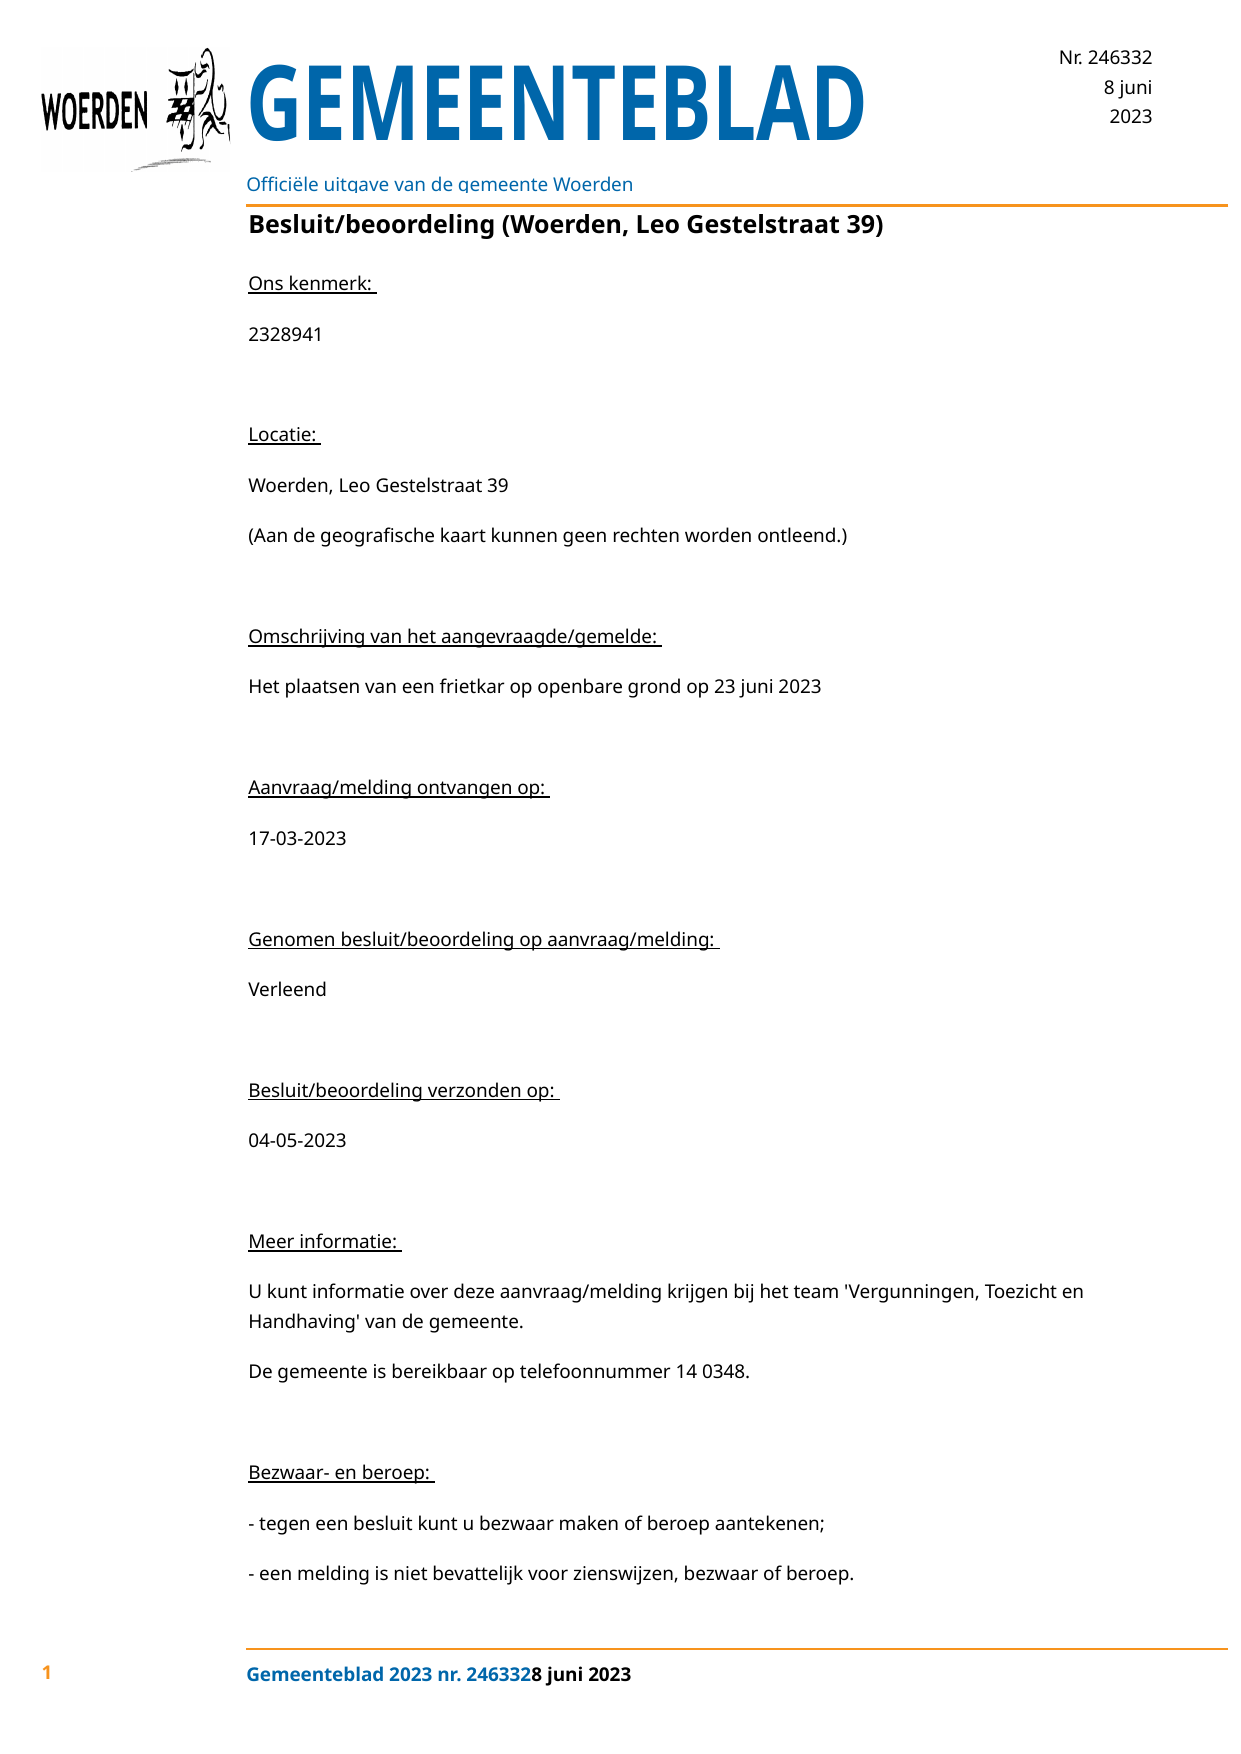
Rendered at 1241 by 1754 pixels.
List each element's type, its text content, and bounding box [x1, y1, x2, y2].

text Omschrijving van het aangevraagde/gemelde: [248, 623, 1152, 649]
text Locatie: [248, 422, 1152, 447]
text 17-03-2023 [248, 825, 1152, 851]
text (Aan de geografische kaart kunnen geen rechten worden ontleend.) [248, 522, 1152, 548]
text Ons kenmerk: [248, 270, 1152, 296]
text De gemeente is bereikbaar op telefoonnummer 14 0348. [248, 1359, 1152, 1384]
text U kunt informatie over deze aanvraag/melding krijgen bij het team 'Vergunningen, Toezicht en Handhaving' van de gemeente. [248, 1279, 1152, 1334]
text - een melding is niet bevattelijk voor zienswijzen, bezwaar of beroep. [248, 1560, 1152, 1586]
text Bezwaar- en beroep: [248, 1459, 1152, 1485]
text - tegen een besluit kunt u bezwaar maken of beroep aantekenen; [248, 1510, 1152, 1536]
text 04-05-2023 [248, 1127, 1152, 1153]
text Woerden, Leo Gestelstraat 39 [248, 472, 1152, 498]
text Het plaatsen van een frietkar op openbare grond op 23 juni 2023 [248, 674, 1152, 699]
text Genomen besluit/beoordeling op aanvraag/melding: [248, 926, 1152, 951]
picture [41, 47, 231, 172]
text Besluit/beoordeling (Woerden, Leo Gestelstraat 39) [248, 207, 1152, 241]
text Meer informatie: [248, 1228, 1152, 1254]
text 2328941 [248, 321, 1152, 346]
text Verleend [248, 976, 1152, 1002]
text Aanvraag/melding ontvangen op: [248, 774, 1152, 800]
text Besluit/beoordeling verzonden op: [248, 1077, 1152, 1103]
